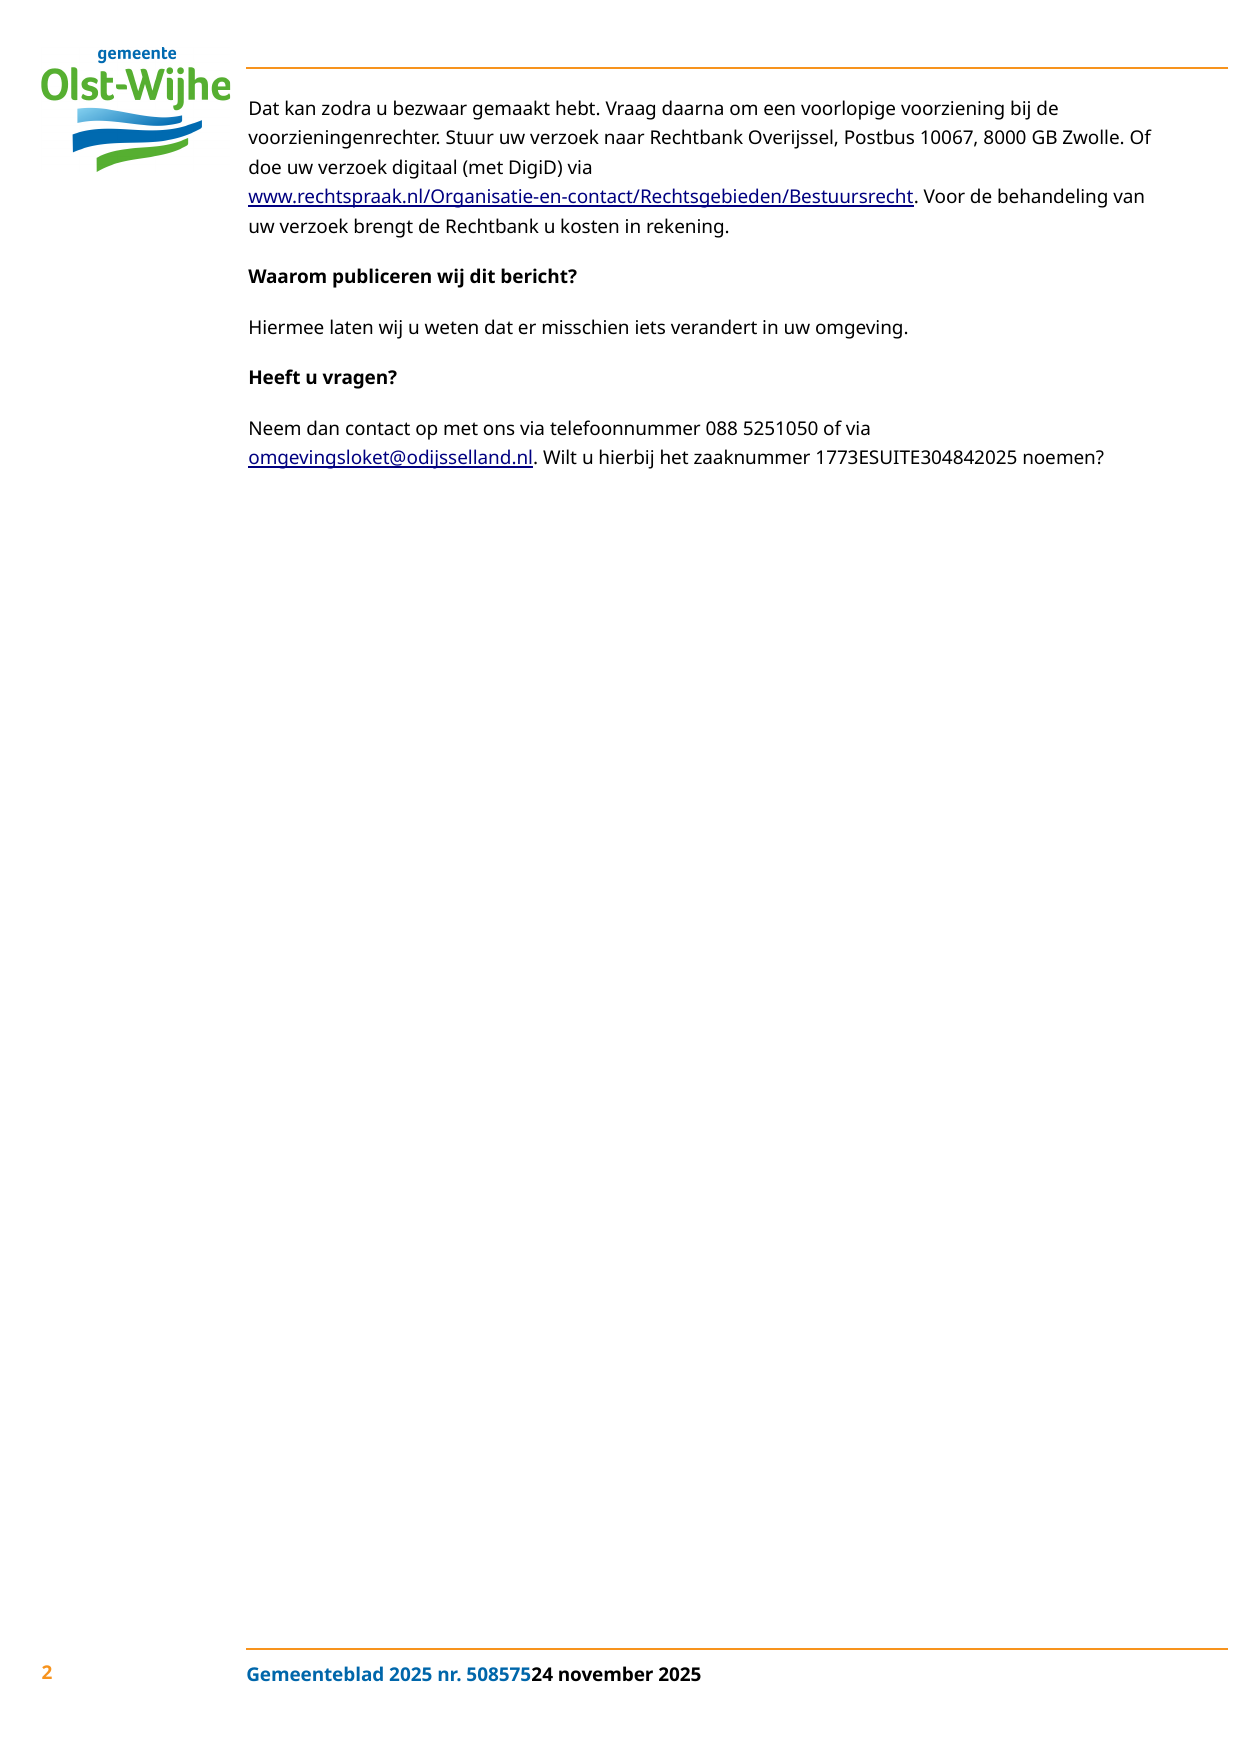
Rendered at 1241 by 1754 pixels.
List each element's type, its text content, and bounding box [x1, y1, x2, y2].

text Heeft u vragen? [248, 364, 1152, 390]
picture [41, 47, 231, 172]
text Hiermee laten wij u weten dat er misschien iets verandert in uw omgeving. [248, 314, 1152, 340]
text Dat kan zodra u bezwaar gemaakt hebt. Vraag daarna om een voorlopige voorziening bij de voorzieningenrechter. Stuur uw verzoek naar Rechtbank Overijssel, Postbus 10067, 8000 GB Zwolle. Of doe uw verzoek digitaal (met DigiD) via www.rechtspraak.nl/Organisatie-en-contact/Rechtsgebieden/Bestuursrecht. Voor de behandeling van uw verzoek brengt de Rechtbank u kosten in rekening. [248, 95, 1152, 239]
text Neem dan contact op met ons via telefoonnummer 088 5251050 of via omgevingsloket@odijsselland.nl. Wilt u hierbij het zaaknummer 1773ESUITE304842025 noemen? [248, 415, 1152, 470]
text Waarom publiceren wij dit bericht? [248, 263, 1152, 289]
